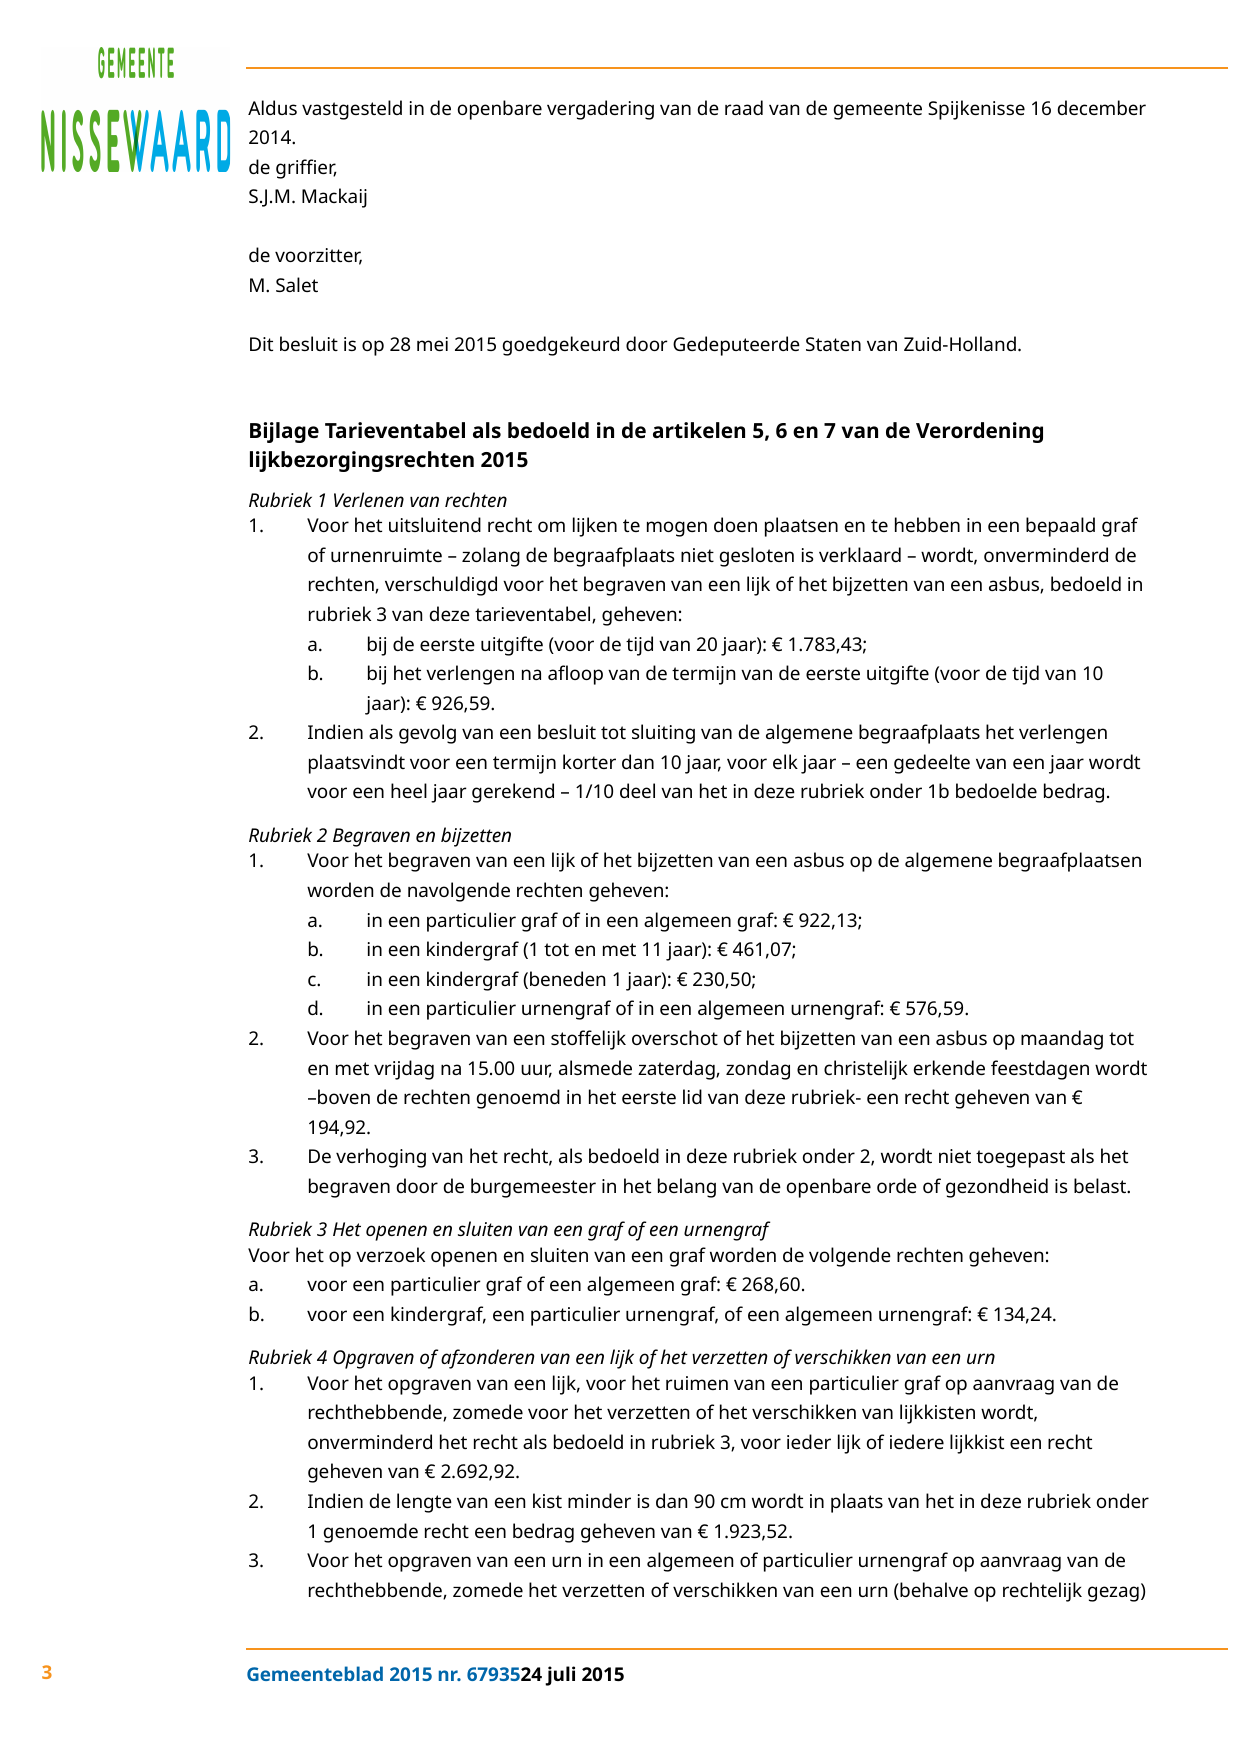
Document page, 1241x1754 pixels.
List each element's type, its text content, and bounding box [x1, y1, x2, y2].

list De verhoging van het recht, als bedoeld in deze rubriek onder 2, wordt niet toegepast als het begraven door de burgemeester in het belang van de openbare orde of gezondheid is belast. [248, 1143, 1152, 1199]
picture [176, 157, 187, 172]
text Rubriek 2 Begraven en bijzetten [248, 822, 1152, 848]
picture [201, 122, 206, 138]
text Bijlage Tarieventabel als bedoeld in de artikelen 5, 6 en 7 van de Verordening lijkbezorgingsrechten 2015 [248, 416, 1152, 473]
text Rubriek 3 Het openen en sluiten van een graf of een urnengraf [248, 1216, 1152, 1242]
list bij de eerste uitgifte (voor de tijd van 20 jaar): € 1.783,43; [307, 631, 1152, 657]
list Voor het uitsluitend recht om lijken te mogen doen plaatsen en te hebben in een bepaald graf of urnenruimte – zolang de begraafplaats niet gesloten is verklaard – wordt, onverminderd de rechten, verschuldigd voor het begraven van een lijk of het bijzetten van een asbus, bedoeld in rubriek 3 van deze tarieventabel, geheven: [248, 512, 1152, 627]
list bij het verlengen na afloop van de termijn van de eerste uitgifte (voor de tijd van 10 jaar): € 926,59. [307, 660, 1152, 716]
text Rubriek 1 Verlenen van rechten [248, 487, 1152, 512]
list Voor het begraven van een lijk of het bijzetten van een asbus op de algemene begraafplaatsen worden de navolgende rechten geheven: [248, 848, 1152, 903]
picture [154, 157, 165, 172]
picture [41, 47, 231, 172]
list Indien de lengte van een kist minder is dan 90 cm wordt in plaats van het in deze rubriek onder 1 genoemde recht een bedrag geheven van € 1.923,52. [248, 1488, 1152, 1543]
list Voor het begraven van een stoffelijk overschot of het bijzetten van een asbus op maandag tot en met vrijdag na 15.00 uur, alsmede zaterdag, zondag en christelijk erkende feestdagen wordt –boven de rechten genoemd in het eerste lid van deze rubriek- een recht geheven van € 194,92. [248, 1025, 1152, 1139]
list in een particulier graf of in een algemeen graf: € 922,13; [307, 907, 1152, 932]
list in een particulier urnengraf of in een algemeen urnengraf: € 576,59. [307, 996, 1152, 1021]
list in een kindergraf (1 tot en met 11 jaar): € 461,07; [307, 936, 1152, 962]
list Indien als gevolg van een besluit tot sluiting van de algemene begraafplaats het verlengen plaatsvindt voor een termijn korter dan 10 jaar, voor elk jaar – een gedeelte van een jaar wordt voor een heel jaar gerekend – 1/10 deel van het in deze rubriek onder 1b bedoelde bedrag. [248, 719, 1152, 804]
list Voor het opgraven van een urn in een algemeen of particulier urnengraf op aanvraag van de rechthebbende, zomede het verzetten of verschikken van een urn (behalve op rechtelijk gezag) [248, 1547, 1152, 1603]
text Dit besluit is op 28 mei 2015 goedgekeurd door Gedeputeerde Staten van Zuid-Holland. [248, 331, 1152, 357]
picture [222, 122, 227, 160]
text Voor het op verzoek openen en sluiten van een graf worden de volgende rechten geheven: [248, 1242, 1152, 1268]
text Rubriek 4 Opgraven of afzonderen van een lijk of het verzetten of verschikken van een urn [248, 1344, 1152, 1370]
list voor een particulier graf of een algemeen graf: € 268,60. [248, 1271, 1152, 1297]
text M. Salet [248, 272, 1152, 298]
text S.J.M. Mackaij [248, 183, 1152, 209]
list in een kindergraf (beneden 1 jaar): € 230,50; [307, 966, 1152, 992]
text Aldus vastgesteld in de openbare vergadering van de raad van de gemeente Spijkenisse 16 december 2014. [248, 95, 1152, 150]
text de griffier, [248, 154, 1152, 180]
list Voor het opgraven van een lijk, voor het ruimen van een particulier graf op aanvraag van de rechthebbende, zomede voor het verzetten of het verschikken van lijkkisten wordt, onverminderd het recht als bedoeld in rubriek 3, voor ieder lijk of iedere lijkkist een recht geheven van € 2.692,92. [248, 1370, 1152, 1484]
list voor een kindergraf, een particulier urnengraf, of een algemeen urnengraf: € 134,24. [248, 1301, 1152, 1327]
picture [200, 151, 206, 172]
text de voorzitter, [248, 243, 1152, 268]
